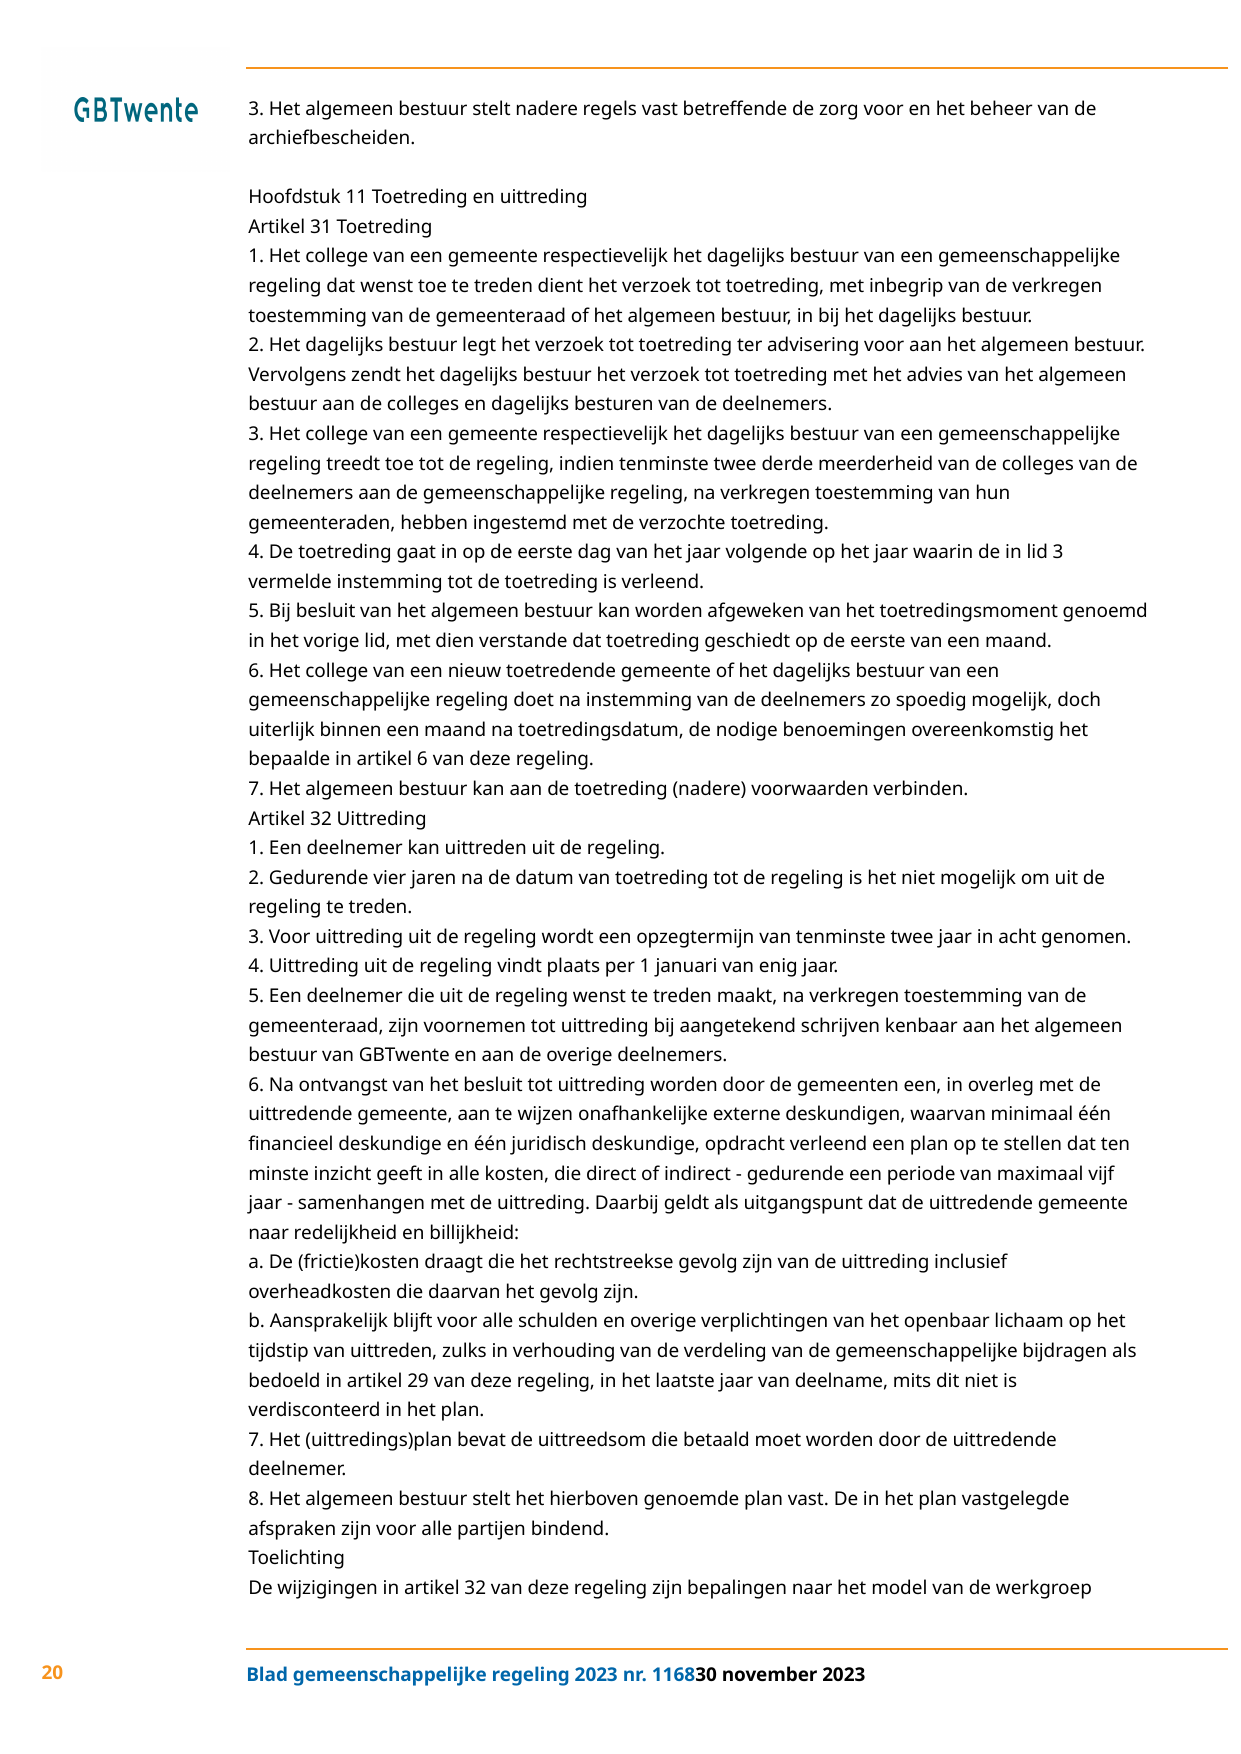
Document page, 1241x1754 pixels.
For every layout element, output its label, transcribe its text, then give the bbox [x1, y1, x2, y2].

text Toelichting [248, 1544, 1152, 1570]
text 3. Voor uittreding uit de regeling wordt een opzegtermijn van tenminste twee jaar in acht genomen. [248, 923, 1152, 949]
text b. Aansprakelijk blijft voor alle schulden en overige verplichtingen van het openbaar lichaam op het tijdstip van uittreden, zulks in verhouding van de verdeling van de gemeenschappelijke bijdragen als bedoeld in artikel 29 van deze regeling, in het laatste jaar van deelname, mits dit niet is verdisconteerd in het plan. [248, 1308, 1152, 1422]
text Artikel 31 Toetreding [248, 213, 1152, 239]
text 6. Na ontvangst van het besluit tot uittreding worden door de gemeenten een, in overleg met de uittredende gemeente, aan te wijzen onafhankelijke externe deskundigen, waarvan minimaal één financieel deskundige en één juridisch deskundige, opdracht verleend een plan op te stellen dat ten minste inzicht geeft in alle kosten, die direct of indirect - gedurende een periode van maximaal vijf jaar - samenhangen met de uittreding. Daarbij geldt als uitgangspunt dat de uittredende gemeente naar redelijkheid en billijkheid: [248, 1071, 1152, 1245]
text 5. Een deelnemer die uit de regeling wenst te treden maakt, na verkregen toestemming van de gemeenteraad, zijn voornemen tot uittreding bij aangetekend schrijven kenbaar aan het algemeen bestuur van GBTwente en aan de overige deelnemers. [248, 982, 1152, 1067]
text 7. Het algemeen bestuur kan aan de toetreding (nadere) voorwaarden verbinden. [248, 775, 1152, 801]
text 3. Het algemeen bestuur stelt nadere regels vast betreffende de zorg voor en het beheer van de archiefbescheiden. [248, 95, 1152, 150]
text Hoofdstuk 11 Toetreding en uittreding [248, 183, 1152, 209]
text De wijzigingen in artikel 32 van deze regeling zijn bepalingen naar het model van de werkgroep [248, 1574, 1152, 1600]
text 1. Het college van een gemeente respectievelijk het dagelijks bestuur van een gemeenschappelijke regeling dat wenst toe te treden dient het verzoek tot toetreding, met inbegrip van de verkregen toestemming van de gemeenteraad of het algemeen bestuur, in bij het dagelijks bestuur. [248, 243, 1152, 328]
text 2. Gedurende vier jaren na de datum van toetreding tot de regeling is het niet mogelijk om uit de regeling te treden. [248, 864, 1152, 919]
text 1. Een deelnemer kan uittreden uit de regeling. [248, 834, 1152, 860]
text 4. De toetreding gaat in op de eerste dag van het jaar volgende op het jaar waarin de in lid 3 vermelde instemming tot de toetreding is verleend. [248, 538, 1152, 594]
text Artikel 32 Uittreding [248, 805, 1152, 831]
text 4. Uittreding uit de regeling vindt plaats per 1 januari van enig jaar. [248, 953, 1152, 978]
text 7. Het (uittredings)plan bevat de uittreedsom die betaald moet worden door de uittredende deelnemer. [248, 1426, 1152, 1481]
text 6. Het college van een nieuw toetredende gemeente of het dagelijks bestuur van een gemeenschappelijke regeling doet na instemming van de deelnemers zo spoedig mogelijk, doch uiterlijk binnen een maand na toetredingsdatum, de nodige benoemingen overeenkomstig het bepaalde in artikel 6 van deze regeling. [248, 657, 1152, 771]
text 2. Het dagelijks bestuur legt het verzoek tot toetreding ter advisering voor aan het algemeen bestuur. Vervolgens zendt het dagelijks bestuur het verzoek tot toetreding met het advies van het algemeen bestuur aan de colleges en dagelijks besturen van de deelnemers. [248, 331, 1152, 416]
text 5. Bij besluit van het algemeen bestuur kan worden afgeweken van het toetredingsmoment genoemd in het vorige lid, met dien verstande dat toetreding geschiedt op de eerste van een maand. [248, 598, 1152, 653]
text 8. Het algemeen bestuur stelt het hierboven genoemde plan vast. De in het plan vastgelegde afspraken zijn voor alle partijen bindend. [248, 1485, 1152, 1541]
text 3. Het college van een gemeente respectievelijk het dagelijks bestuur van een gemeenschappelijke regeling treedt toe tot de regeling, indien tenminste twee derde meerderheid van de colleges van de deelnemers aan de gemeenschappelijke regeling, na verkregen toestemming van hun gemeenteraden, hebben ingestemd met de verzochte toetreding. [248, 420, 1152, 535]
picture [41, 47, 231, 172]
text a. De (frictie)kosten draagt die het rechtstreekse gevolg zijn van de uittreding inclusief overheadkosten die daarvan het gevolg zijn. [248, 1248, 1152, 1304]
